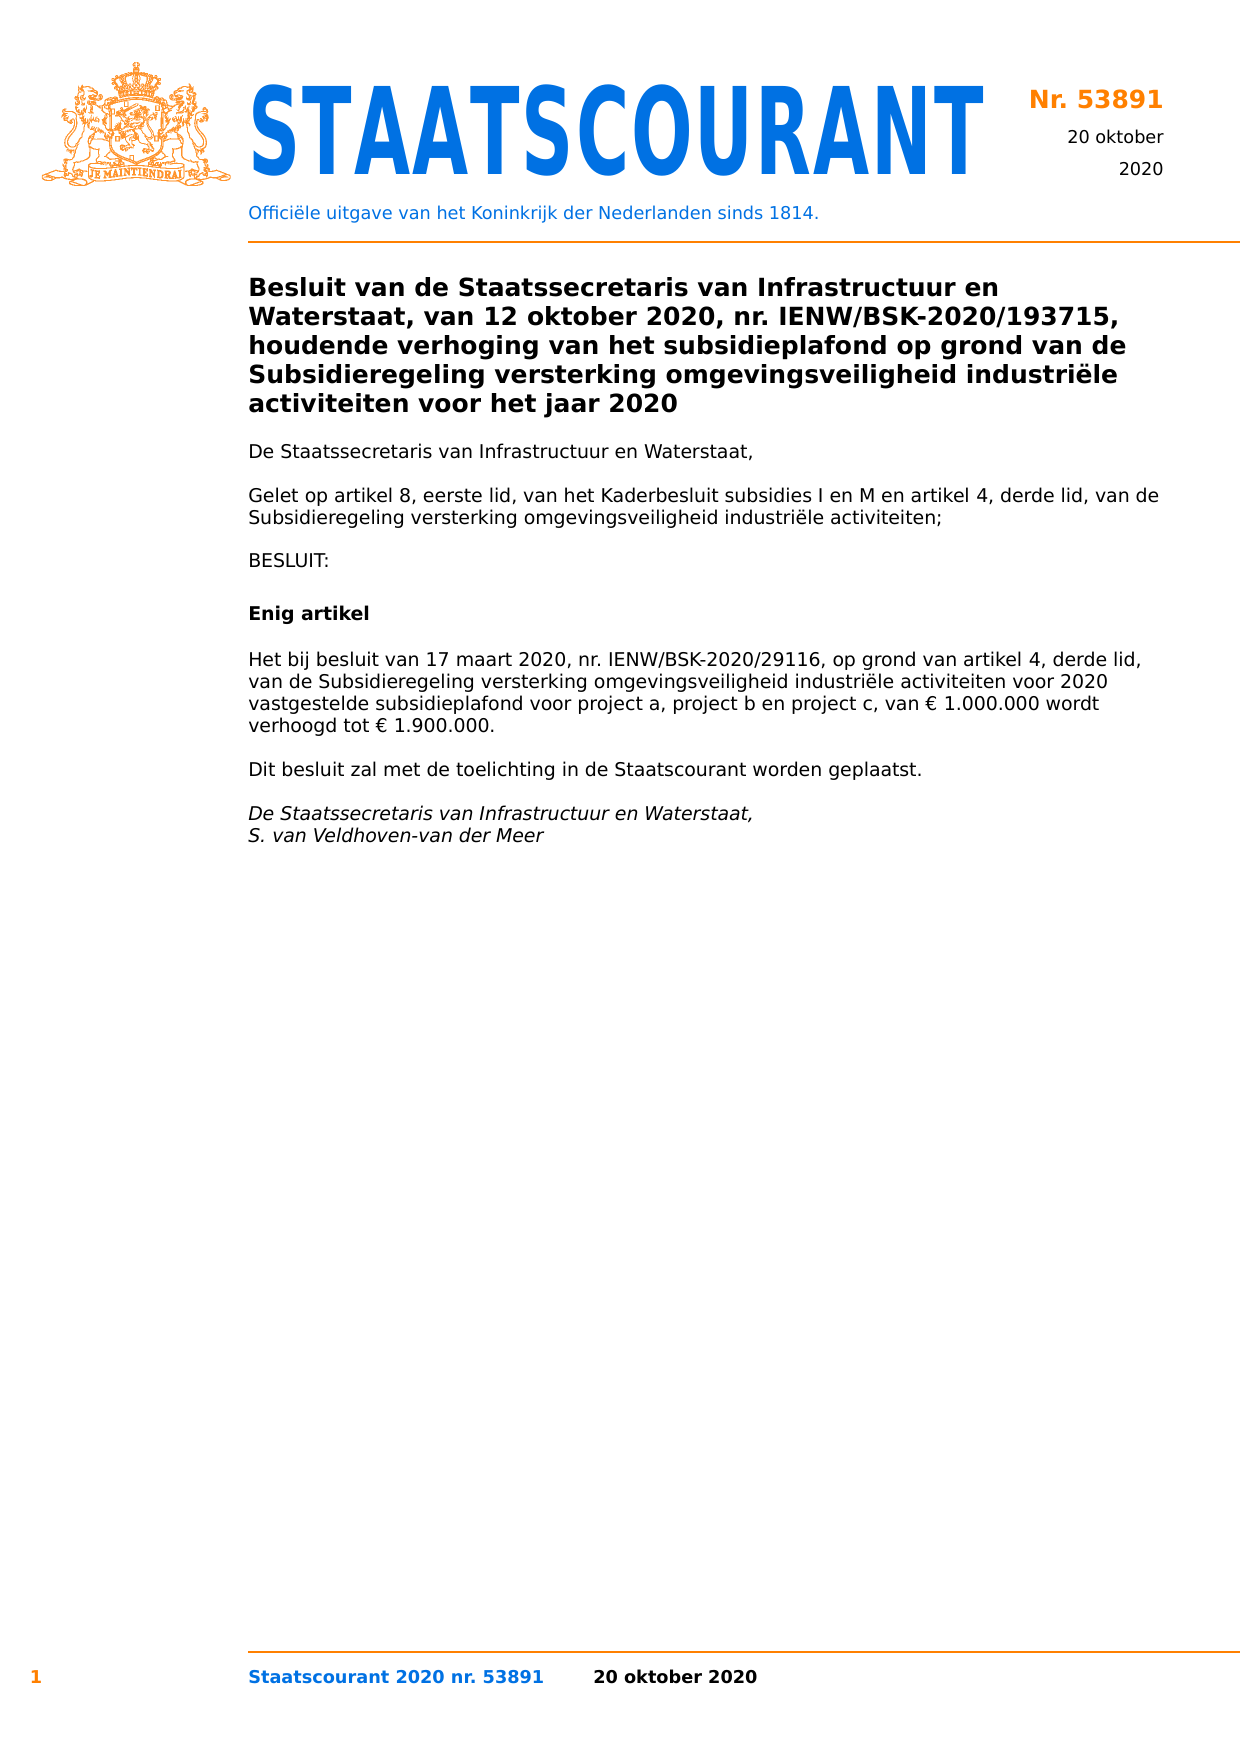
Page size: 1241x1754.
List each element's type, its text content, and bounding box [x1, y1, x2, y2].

table_header Nr. 53891 [998, 62, 1240, 121]
text De Staatssecretaris van Infrastructuur en Waterstaat, S. van Veldhoven-van der Meer [248, 803, 1163, 847]
text De Staatssecretaris van Infrastructuur en Waterstaat, [248, 441, 1163, 463]
table_cell 2020 [998, 153, 1240, 203]
table_header STAATSCOURANT [248, 62, 998, 203]
subtitle Enig artikel [248, 602, 1163, 624]
table_header [25, 62, 248, 241]
subtitle Besluit van de Staatssecretaris van Infrastructuur en Waterstaat, van 12 oktober 2020, nr. IENW/BSK-2020/193715, houdende verhoging van het subsidieplafond op grond van de Subsidieregeling versterking omgevingsveiligheid industriële activiteiten voor het jaar 2020 [248, 273, 1163, 419]
text Het bij besluit van 17 maart 2020, nr. IENW/BSK-2020/29116, op grond van artikel 4, derde lid, van de Subsidieregeling versterking omgevingsveiligheid industriële activiteiten voor 2020 vastgestelde subsidieplafond voor project a, project b en project c, van € 1.000.000 wordt verhoogd tot € 1.900.000. [248, 649, 1163, 737]
table_cell Officiële uitgave van het Koninkrijk der Nederlanden sinds 1814. [248, 203, 1240, 241]
text Dit besluit zal met de toelichting in de Staatscourant worden geplaatst. [248, 759, 1163, 781]
text BESLUIT: [248, 550, 1163, 572]
picture [41, 62, 231, 186]
text Gelet op artikel 8, eerste lid, van het Kaderbesluit subsidies I en M en artikel 4, derde lid, van de Subsidieregeling versterking omgevingsveiligheid industriële activiteiten; [248, 484, 1163, 528]
table_cell 20 oktober [998, 121, 1240, 153]
